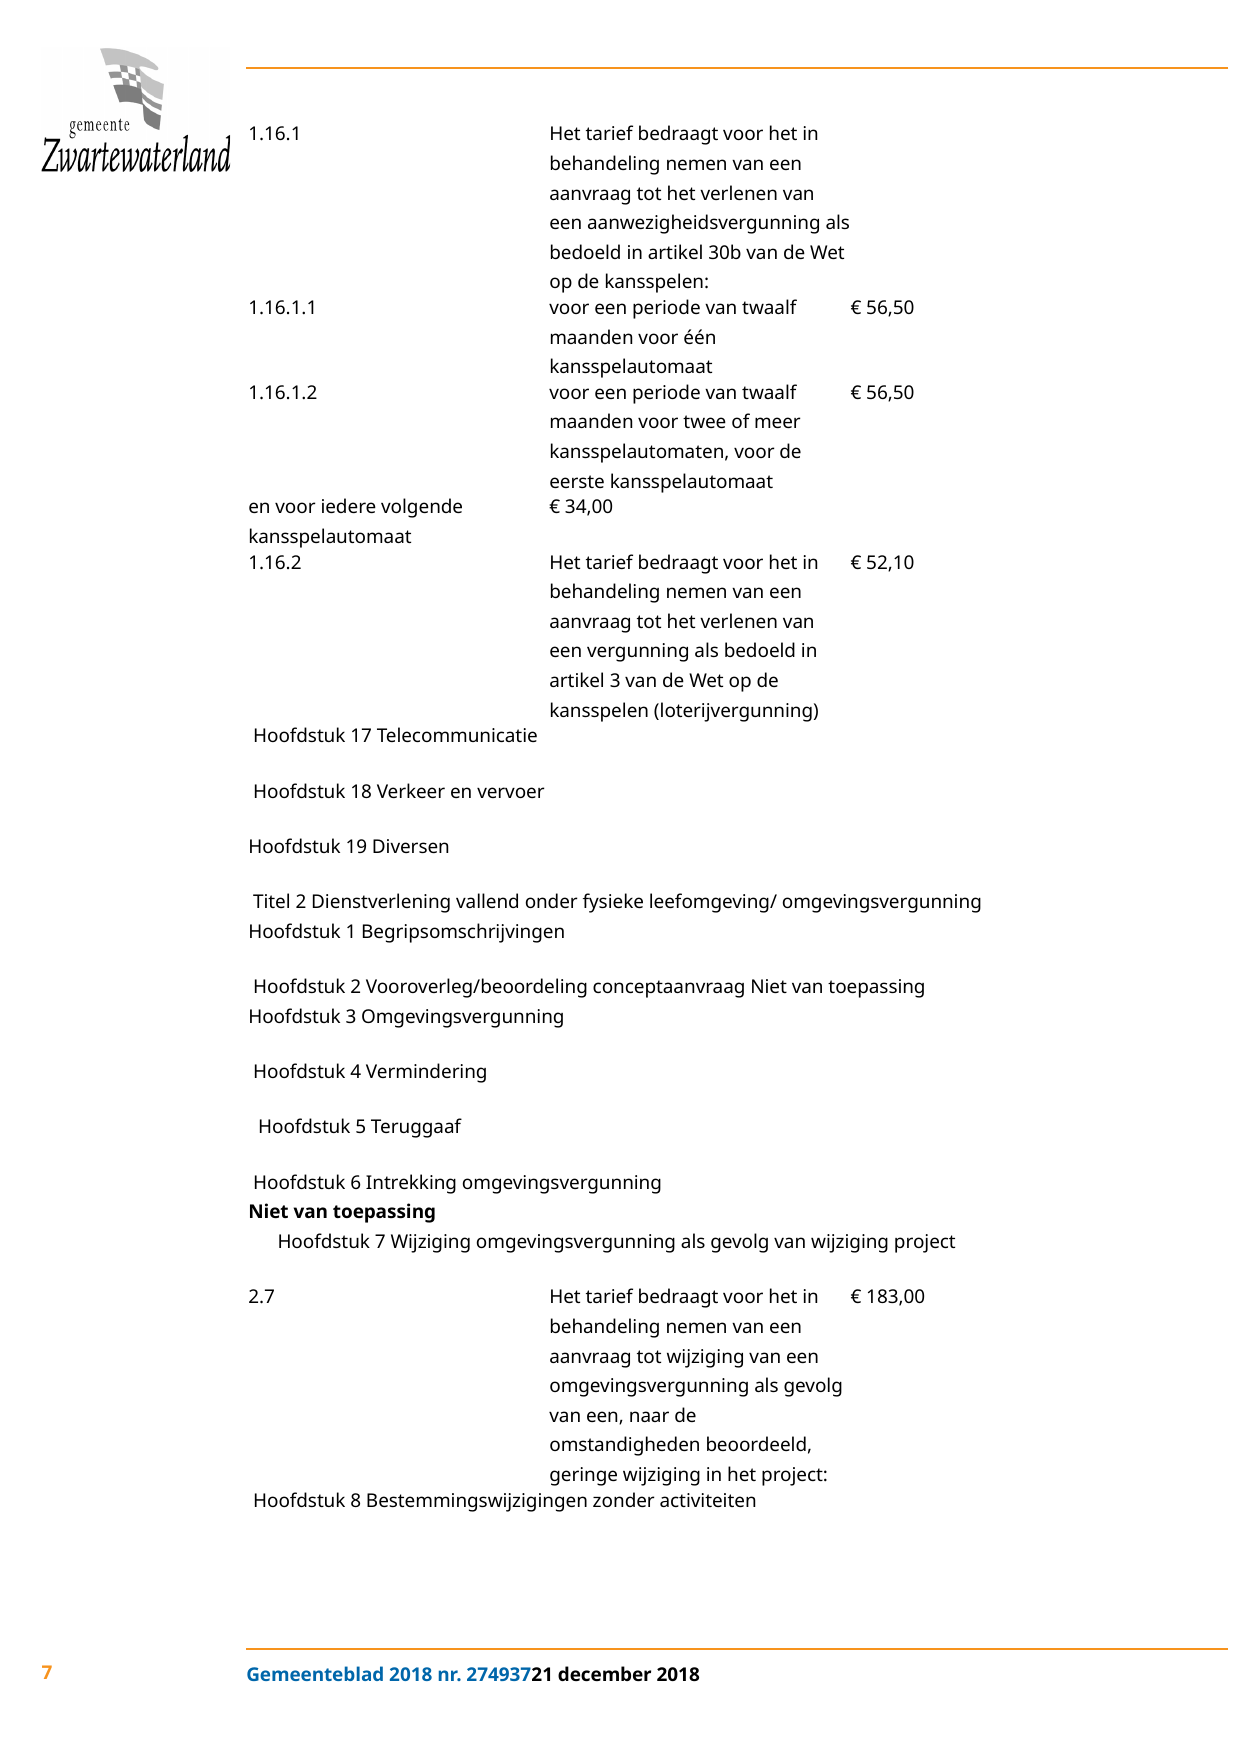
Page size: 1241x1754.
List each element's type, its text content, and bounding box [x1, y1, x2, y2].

table_cell voor een periode van twaalf maanden voor twee of meer kansspelautomaten, voor de eerste kansspelautomaat [549, 379, 850, 494]
table_cell voor een periode van twaalf maanden voor één kansspelautomaat [549, 294, 850, 379]
picture [41, 47, 231, 172]
text Hoofdstuk 8 Bestemmingswijzigingen zonder activiteiten [248, 1487, 1152, 1513]
table_cell Het tarief bedraagt voor het in behandeling nemen van een aanvraag tot het verlenen van een vergunning als bedoeld in artikel 3 van de Wet op de kansspelen (loterijvergunning) [549, 549, 850, 723]
text Hoofdstuk 7 Wijziging omgevingsvergunning als gevolg van wijziging project [248, 1228, 1152, 1254]
text Hoofdstuk 3 Omgevingsvergunning [248, 1003, 1152, 1029]
table_cell € 34,00 [549, 494, 850, 549]
text Hoofdstuk 1 Begripsomschrijvingen [248, 918, 1152, 944]
text Hoofdstuk 19 Diversen [248, 833, 1152, 859]
table_cell 1.16.2 [248, 549, 549, 723]
table_header 2.7 [248, 1284, 549, 1487]
text Hoofdstuk 6 Intrekking omgevingsvergunning [248, 1169, 1152, 1195]
text Hoofdstuk 4 Vermindering [248, 1058, 1152, 1084]
text Hoofdstuk 5 Teruggaaf [248, 1114, 1152, 1139]
table_cell en voor iedere volgende kansspelautomaat [248, 494, 549, 549]
table_header 1.16.1 [248, 121, 549, 294]
table_cell 1.16.1.2 [248, 379, 549, 494]
table_cell 1.16.1.1 [248, 294, 549, 379]
table_cell € 56,50 [850, 379, 1152, 494]
text Hoofdstuk 17 Telecommunicatie [248, 723, 1152, 748]
table_cell € 56,50 [850, 294, 1152, 379]
text Niet van toepassing [248, 1199, 1152, 1224]
text Hoofdstuk 18 Verkeer en vervoer [248, 778, 1152, 804]
table_header Het tarief bedraagt voor het in behandeling nemen van een aanvraag tot wijziging van een omgevingsvergunning als gevolg van een, naar de omstandigheden beoordeeld, geringe wijziging in het project: [549, 1284, 850, 1487]
text Titel 2 Dienstverlening vallend onder fysieke leefomgeving/ omgevingsvergunning [248, 889, 1152, 914]
table_header Het tarief bedraagt voor het in behandeling nemen van een aanvraag tot het verlenen van een aanwezigheidsvergunning als bedoeld in artikel 30b van de Wet op de kansspelen: [549, 121, 850, 294]
table_header € 183,00 [850, 1284, 1152, 1487]
table_cell € 52,10 [850, 549, 1152, 723]
table_header [850, 121, 1152, 294]
text Hoofdstuk 2 Vooroverleg/beoordeling conceptaanvraag Niet van toepassing [248, 973, 1152, 999]
